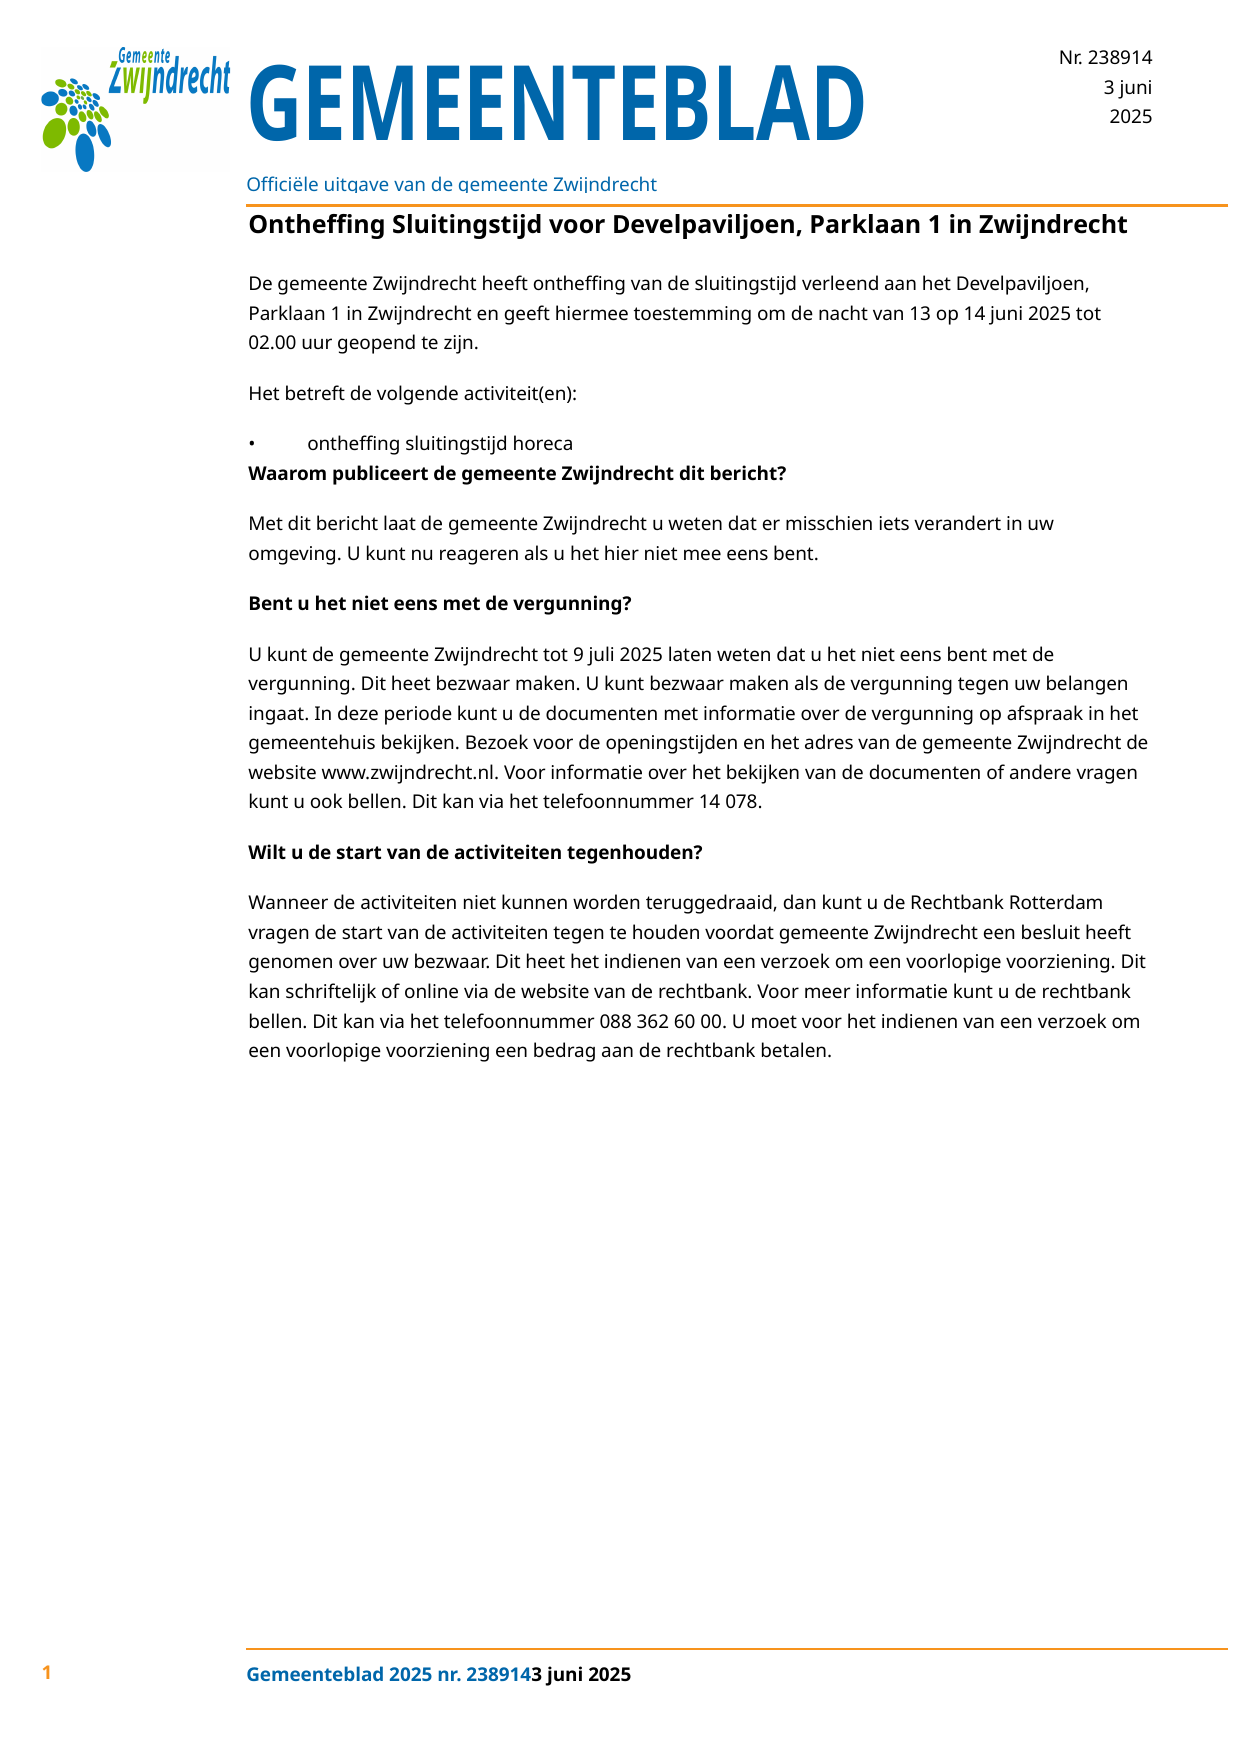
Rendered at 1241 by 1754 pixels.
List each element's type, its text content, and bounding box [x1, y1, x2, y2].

text Met dit bericht laat de gemeente Zwijndrecht u weten dat er misschien iets verandert in uw omgeving. U kunt nu reageren als u het hier niet mee eens bent. [248, 510, 1152, 566]
text Ontheffing Sluitingstijd voor Develpaviljoen, Parklaan 1 in Zwijndrecht [248, 207, 1152, 241]
text Waarom publiceert de gemeente Zwijndrecht dit bericht? [248, 460, 1152, 486]
text U kunt de gemeente Zwijndrecht tot 9 juli 2025 laten weten dat u het niet eens bent met de vergunning. Dit heet bezwaar maken. U kunt bezwaar maken als de vergunning tegen uw belangen ingaat. In deze periode kunt u de documenten met informatie over de vergunning op afspraak in het gemeentehuis bekijken. Bezoek voor de openingstijden en het adres van de gemeente Zwijndrecht de website www.zwijndrecht.nl. Voor informatie over het bekijken van de documenten of andere vragen kunt u ook bellen. Dit kan via het telefoonnummer 14 078. [248, 641, 1152, 814]
text Wilt u de start van de activiteiten tegenhouden? [248, 839, 1152, 865]
text Bent u het niet eens met de vergunning? [248, 590, 1152, 616]
text De gemeente Zwijndrecht heeft ontheffing van de sluitingstijd verleend aan het Develpaviljoen, Parklaan 1 in Zwijndrecht en geeft hiermee toestemming om de nacht van 13 op 14 juni 2025 tot 02.00 uur geopend te zijn. [248, 270, 1152, 355]
picture [41, 47, 231, 172]
text Wanneer de activiteiten niet kunnen worden teruggedraaid, dan kunt u de Rechtbank Rotterdam vragen de start van de activiteiten tegen te houden voordat gemeente Zwijndrecht een besluit heeft genomen over uw bezwaar. Dit heet het indienen van een verzoek om een voorlopige voorziening. Dit kan schriftelijk of online via de website van de rechtbank. Voor meer informatie kunt u de rechtbank bellen. Dit kan via het telefoonnummer 088 362 60 00. U moet voor het indienen van een verzoek om een voorlopige voorziening een bedrag aan de rechtbank betalen. [248, 889, 1152, 1063]
text Het betreft de volgende activiteit(en): [248, 380, 1152, 406]
list ontheffing sluitingstijd horeca [248, 430, 1152, 456]
